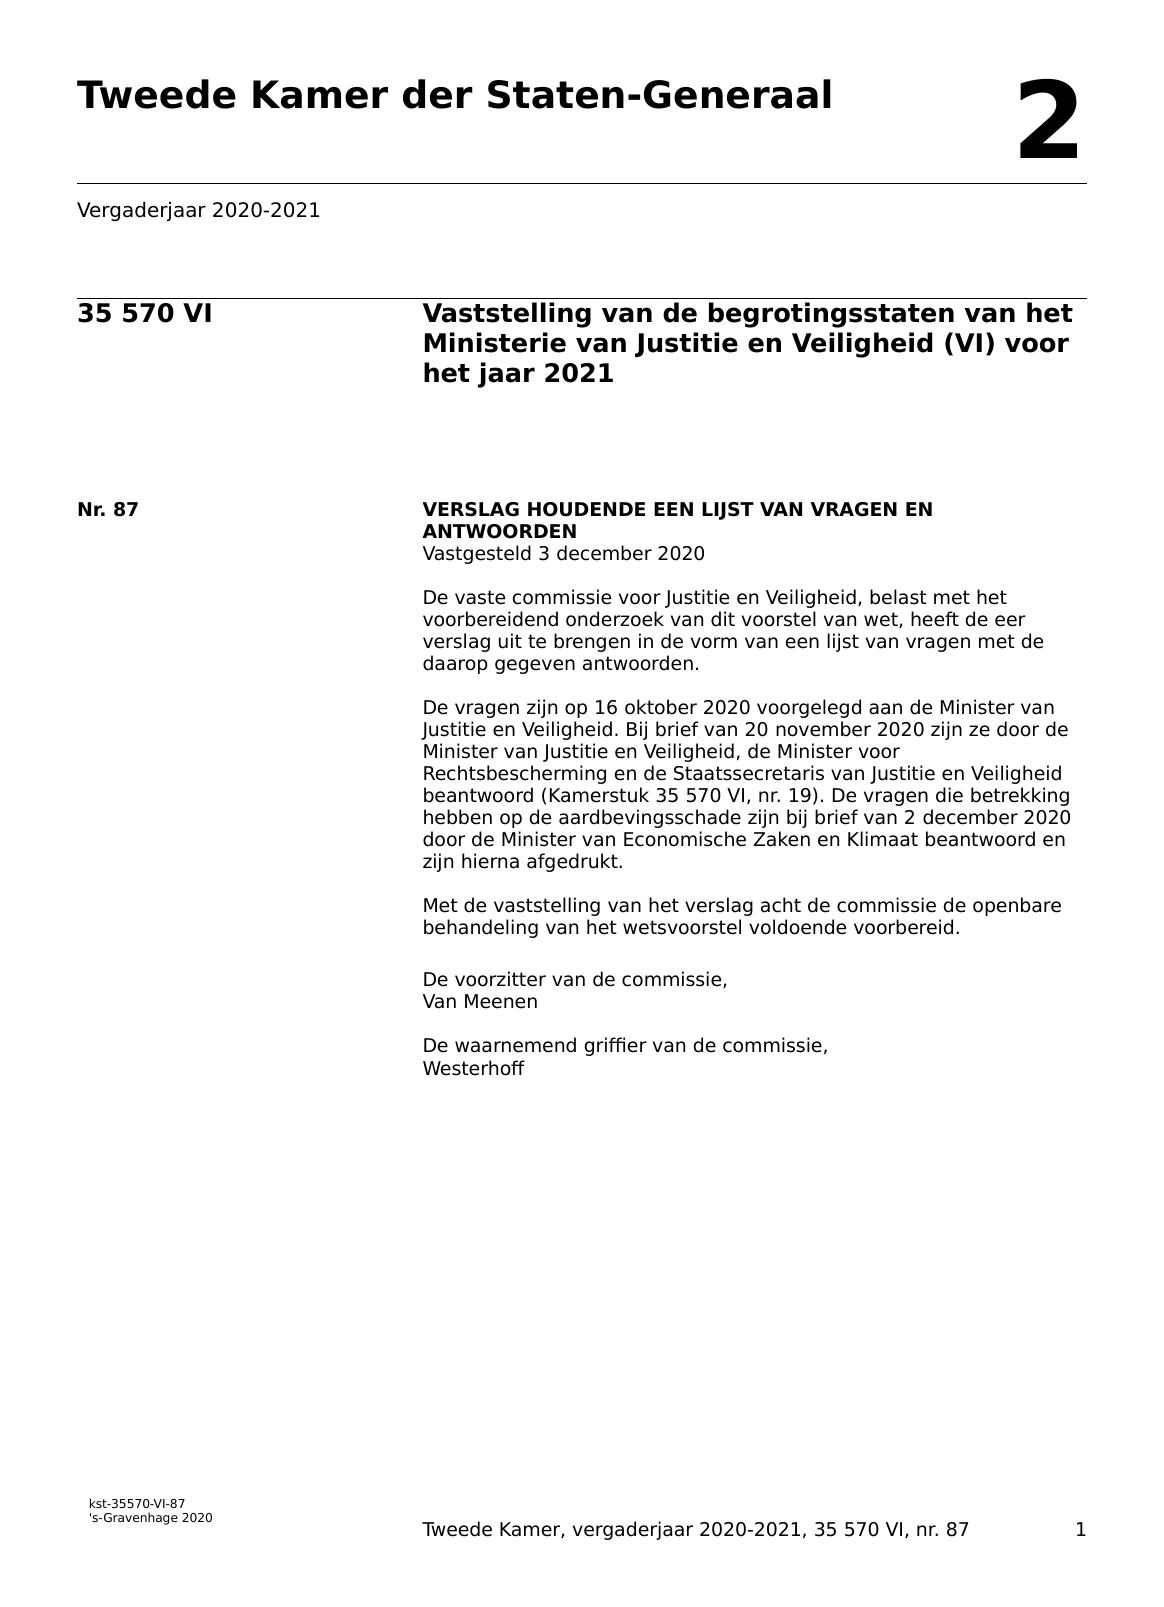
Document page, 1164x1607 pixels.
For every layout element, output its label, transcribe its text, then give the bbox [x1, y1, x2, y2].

subtitle Nr. 87 VERSLAG HOUDENDE EEN LIJST VAN VRAGEN EN ANTWOORDEN [77, 499, 1087, 543]
text De waarnemend griffier van de commissie, Westerhoff [422, 1035, 1087, 1079]
text kst-35570-VI-87 [88, 1497, 323, 1511]
table_cell Vergaderjaar 2020-2021 [77, 184, 1087, 298]
subtitle 35 570 VI Vaststelling van de begrotingsstaten van het Ministerie van Justitie en Veiligheid (VI) voor het jaar 2021 [77, 299, 1087, 388]
table_header 2 [886, 59, 1087, 183]
text Vastgesteld 3 december 2020 [422, 543, 1087, 565]
text 's-Gravenhage 2020 [88, 1511, 323, 1525]
text De vaste commissie voor Justitie en Veiligheid, belast met het voorbereidend onderzoek van dit voorstel van wet, heeft de eer verslag uit te brengen in de vorm van een lijst van vragen met de daarop gegeven antwoorden. [422, 587, 1087, 675]
text Met de vaststelling van het verslag acht de commissie de openbare behandeling van het wetsvoorstel voldoende voorbereid. [422, 895, 1087, 939]
text De voorzitter van de commissie, Van Meenen [422, 969, 1087, 1013]
text De vragen zijn op 16 oktober 2020 voorgelegd aan de Minister van Justitie en Veiligheid. Bij brief van 20 november 2020 zijn ze door de Minister van Justitie en Veiligheid, de Minister voor Rechtsbescherming en de Staatssecretaris van Justitie en Veiligheid beantwoord (Kamerstuk 35 570 VI, nr. 19). De vragen die betrekking hebben op de aardbevingsschade zijn bij brief van 2 december 2020 door de Minister van Economische Zaken en Klimaat beantwoord en zijn hierna afgedrukt. [422, 697, 1087, 873]
table_header Tweede Kamer der Staten-Generaal [77, 59, 886, 183]
